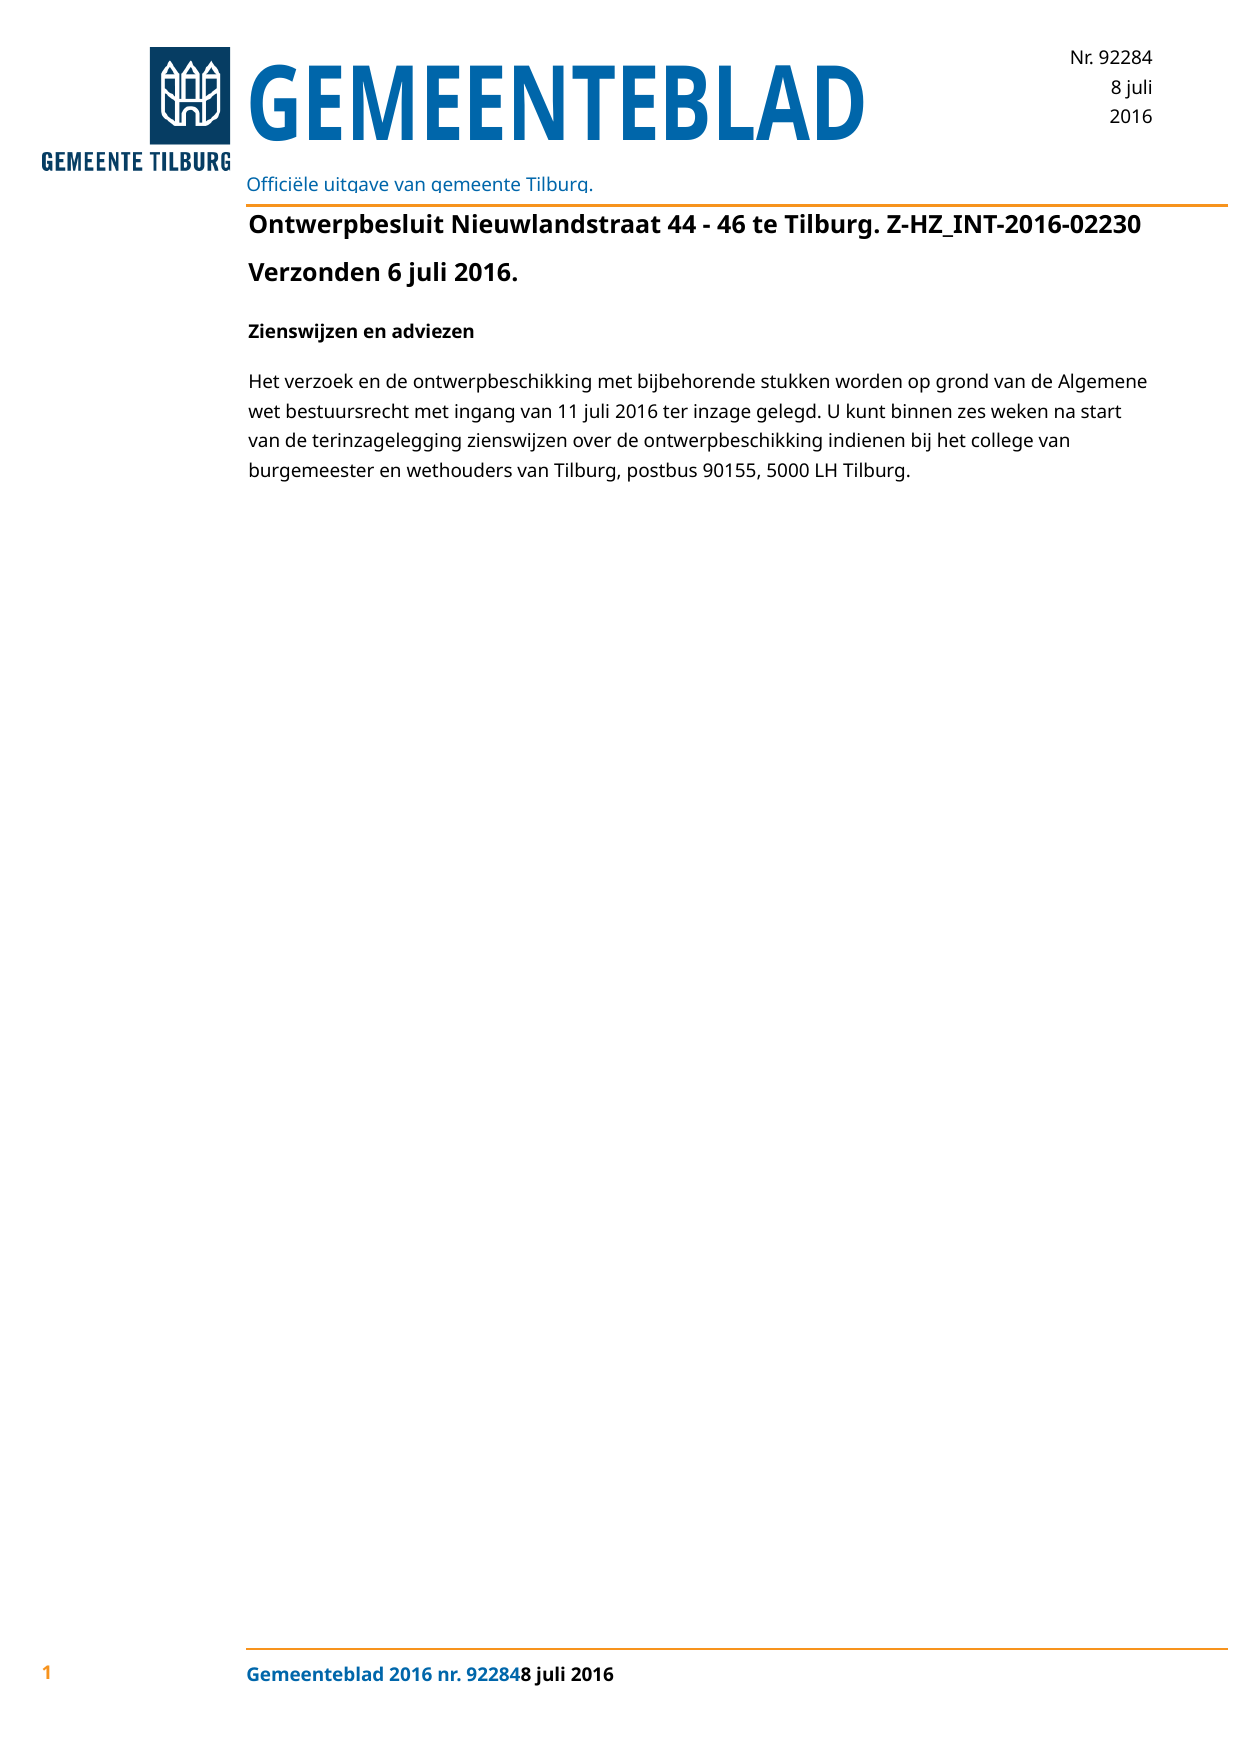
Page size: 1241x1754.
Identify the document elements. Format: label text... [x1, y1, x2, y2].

text Zienswijzen en adviezen [248, 318, 1152, 344]
picture [41, 47, 231, 172]
text Ontwerpbesluit Nieuwlandstraat 44 - 46 te Tilburg. Z-HZ_INT-2016-02230 Verzonden 6 juli 2016. [248, 207, 1152, 288]
text Het verzoek en de ontwerpbeschikking met bijbehorende stukken worden op grond van de Algemene wet bestuursrecht met ingang van 11 juli 2016 ter inzage gelegd. U kunt binnen zes weken na start van de terinzagelegging zienswijzen over de ontwerpbeschikking indienen bij het college van burgemeester en wethouders van Tilburg, postbus 90155, 5000 LH Tilburg. [248, 368, 1152, 483]
